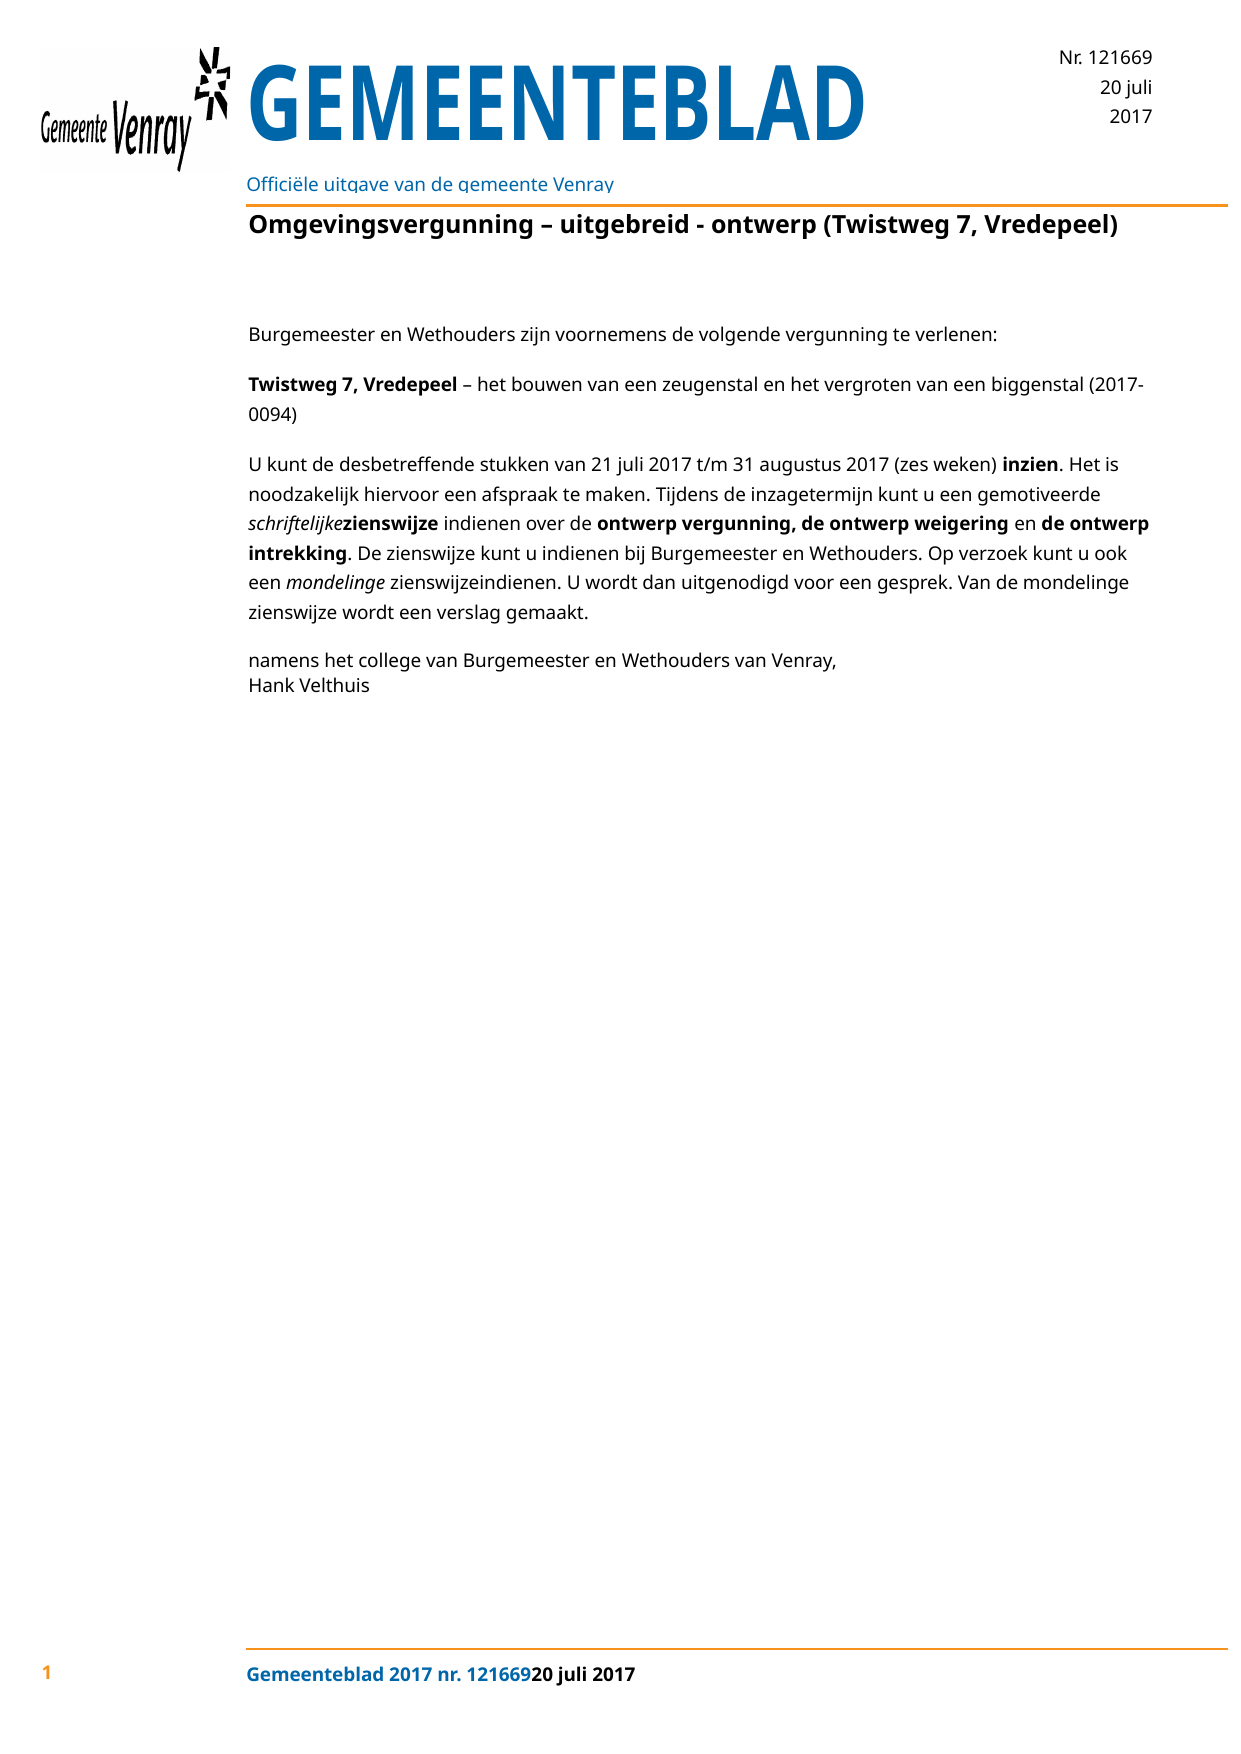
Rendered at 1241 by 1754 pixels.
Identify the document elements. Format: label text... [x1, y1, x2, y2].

text Twistweg 7, Vredepeel – het bouwen van een zeugenstal en het vergroten van een biggenstal (2017-0094) [248, 371, 1152, 426]
text namens het college van Burgemeester en Wethouders van Venray, [248, 647, 1152, 673]
text Burgemeester en Wethouders zijn voornemens de volgende vergunning te verlenen: [248, 321, 1152, 346]
text Hank Velthuis [248, 673, 1152, 698]
text U kunt de desbetreffende stukken van 21 juli 2017 t/m 31 augustus 2017 (zes weken) inzien. Het is noodzakelijk hiervoor een afspraak te maken. Tijdens de inzagetermijn kunt u een gemotiveerde schriftelijkezienswijze indienen over de ontwerp vergunning, de ontwerp weigering en de ontwerp intrekking. De zienswijze kunt u indienen bij Burgemeester en Wethouders. Op verzoek kunt u ook een mondelinge zienswijzeindienen. U wordt dan uitgenodigd voor een gesprek. Van de mondelinge zienswijze wordt een verslag gemaakt. [248, 451, 1152, 625]
picture [41, 47, 231, 172]
text Omgevingsvergunning – uitgebreid - ontwerp (Twistweg 7, Vredepeel) [248, 207, 1152, 241]
